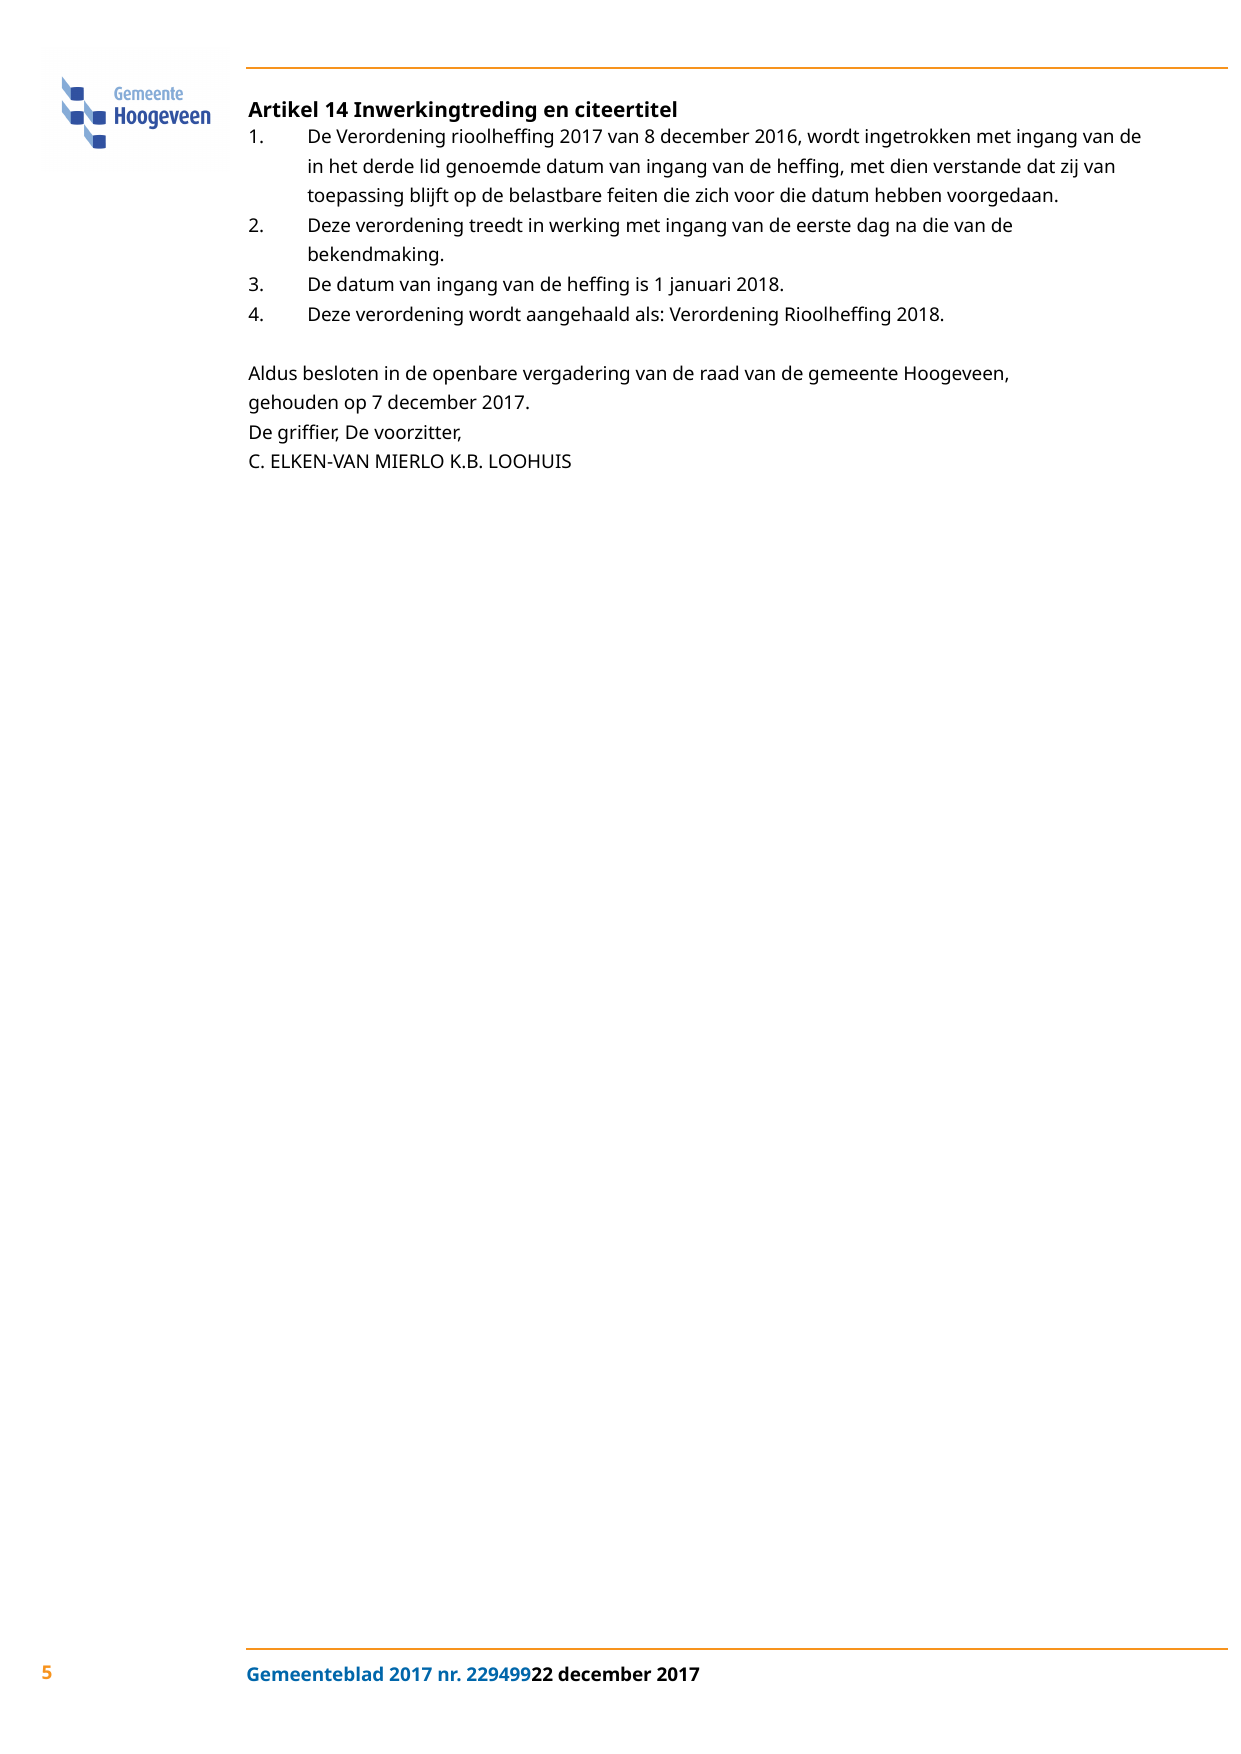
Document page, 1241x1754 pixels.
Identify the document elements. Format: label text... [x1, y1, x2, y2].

list De Verordening rioolheffing 2017 van 8 december 2016, wordt ingetrokken met ingang van de in het derde lid genoemde datum van ingang van de heffing, met dien verstande dat zij van toepassing blijft op de belastbare feiten die zich voor die datum hebben voorgedaan. [248, 123, 1152, 208]
text De griffier, De voorzitter, [248, 419, 1152, 445]
text Aldus besloten in de openbare vergadering van de raad van de gemeente Hoogeveen, [248, 360, 1152, 386]
text gehouden op 7 december 2017. [248, 389, 1152, 415]
list Deze verordening treedt in werking met ingang van de eerste dag na die van de bekendmaking. [248, 212, 1152, 267]
text C. ELKEN-VAN MIERLO K.B. LOOHUIS [248, 449, 1152, 474]
list Deze verordening wordt aangehaald als: Verordening Rioolheffing 2018. [248, 301, 1152, 326]
picture [41, 47, 231, 172]
text Artikel 14 Inwerkingtreding en citeertitel [248, 95, 1152, 123]
list De datum van ingang van de heffing is 1 januari 2018. [248, 271, 1152, 297]
